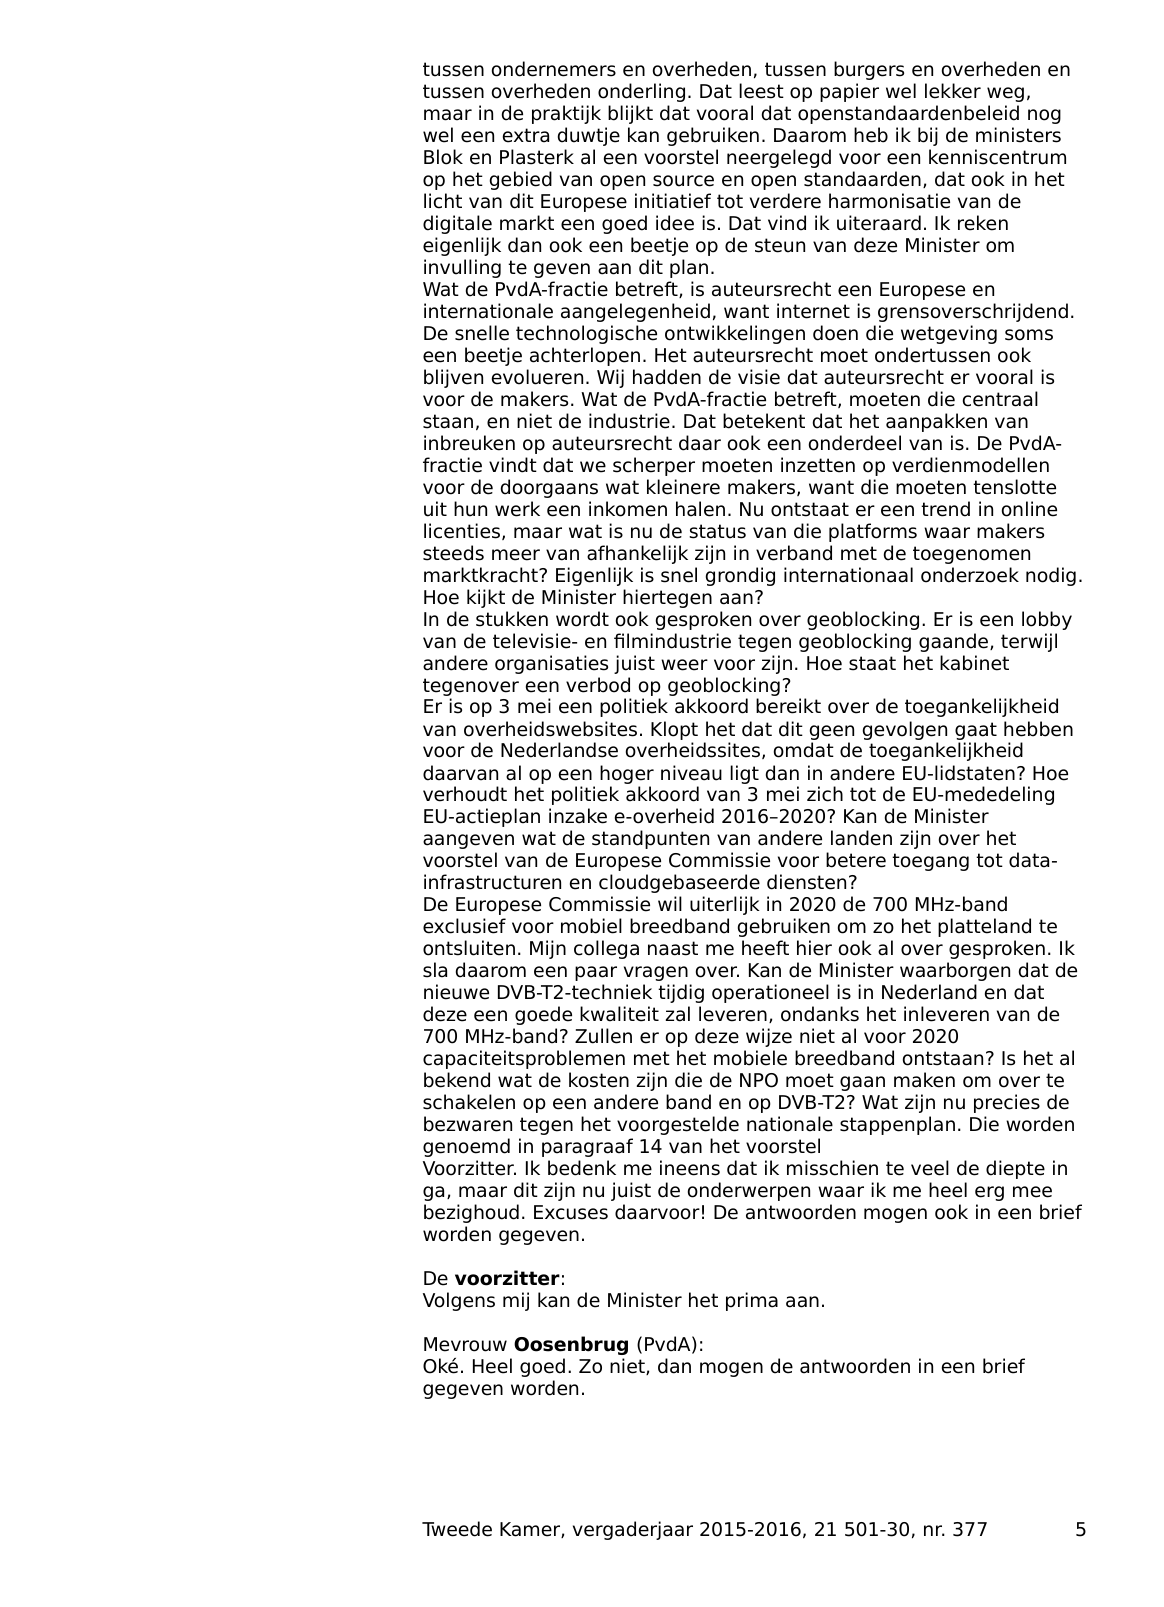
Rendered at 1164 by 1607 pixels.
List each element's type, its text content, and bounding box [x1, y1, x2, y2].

text Oké. Heel goed. Zo niet, dan mogen de antwoorden in een brief gegeven worden. [422, 1356, 1087, 1400]
text Voorzitter. Ik bedenk me ineens dat ik misschien te veel de diepte in ga, maar dit zijn nu juist de onderwerpen waar ik me heel erg mee bezighoud. Excuses daarvoor! De antwoorden mogen ook in een brief worden gegeven. [422, 1158, 1087, 1246]
text Wat de PvdA-fractie betreft, is auteursrecht een Europese en internationale aangelegenheid, want internet is grensoverschrijdend. De snelle technologische ontwikkelingen doen die wetgeving soms een beetje achterlopen. Het auteursrecht moet ondertussen ook blijven evolueren. Wij hadden de visie dat auteursrecht er vooral is voor de makers. Wat de PvdA-fractie betreft, moeten die centraal staan, en niet de industrie. Dat betekent dat het aanpakken van inbreuken op auteursrecht daar ook een onderdeel van is. De PvdA-fractie vindt dat we scherper moeten inzetten op verdienmodellen voor de doorgaans wat kleinere makers, want die moeten tenslotte uit hun werk een inkomen halen. Nu ontstaat er een trend in online licenties, maar wat is nu de status van die platforms waar makers steeds meer van afhankelijk zijn in verband met de toegenomen marktkracht? Eigenlijk is snel grondig internationaal onderzoek nodig. Hoe kijkt de Minister hiertegen aan? [422, 279, 1087, 608]
text Volgens mij kan de Minister het prima aan. [422, 1290, 1087, 1312]
text Er is op 3 mei een politiek akkoord bereikt over de toegankelijkheid van overheidswebsites. Klopt het dat dit geen gevolgen gaat hebben voor de Nederlandse overheidssites, omdat de toegankelijkheid daarvan al op een hoger niveau ligt dan in andere EU-lidstaten? Hoe verhoudt het politiek akkoord van 3 mei zich tot de EU-mededeling EU-actieplan inzake e-overheid 2016–2020? Kan de Minister aangeven wat de standpunten van andere landen zijn over het voorstel van de Europese Commissie voor betere toegang tot data-infrastructuren en cloudgebaseerde diensten? [422, 696, 1087, 894]
text In de stukken wordt ook gesproken over geoblocking. Er is een lobby van de televisie- en filmindustrie tegen geoblocking gaande, terwijl andere organisaties juist weer voor zijn. Hoe staat het kabinet tegenover een verbod op geoblocking? [422, 608, 1087, 696]
text De voorzitter: [422, 1268, 1087, 1290]
text De Europese Commissie wil uiterlijk in 2020 de 700 MHz-band exclusief voor mobiel breedband gebruiken om zo het platteland te ontsluiten. Mijn collega naast me heeft hier ook al over gesproken. Ik sla daarom een paar vragen over. Kan de Minister waarborgen dat de nieuwe DVB-T2-techniek tijdig operationeel is in Nederland en dat deze een goede kwaliteit zal leveren, ondanks het inleveren van de 700 MHz-band? Zullen er op deze wijze niet al voor 2020 capaciteitsproblemen met het mobiele breedband ontstaan? Is het al bekend wat de kosten zijn die de NPO moet gaan maken om over te schakelen op een andere band en op DVB-T2? Wat zijn nu precies de bezwaren tegen het voorgestelde nationale stappenplan. Die worden genoemd in paragraaf 14 van het voorstel [422, 894, 1087, 1158]
text Mevrouw Oosenbrug (PvdA): [422, 1334, 1087, 1356]
text tussen ondernemers en overheden, tussen burgers en overheden en tussen overheden onderling. Dat leest op papier wel lekker weg, maar in de praktijk blijkt dat vooral dat openstandaardenbeleid nog wel een extra duwtje kan gebruiken. Daarom heb ik bij de ministers Blok en Plasterk al een voorstel neergelegd voor een kenniscentrum op het gebied van open source en open standaarden, dat ook in het licht van dit Europese initiatief tot verdere harmonisatie van de digitale markt een goed idee is. Dat vind ik uiteraard. Ik reken eigenlijk dan ook een beetje op de steun van deze Minister om invulling te geven aan dit plan. [422, 59, 1087, 279]
